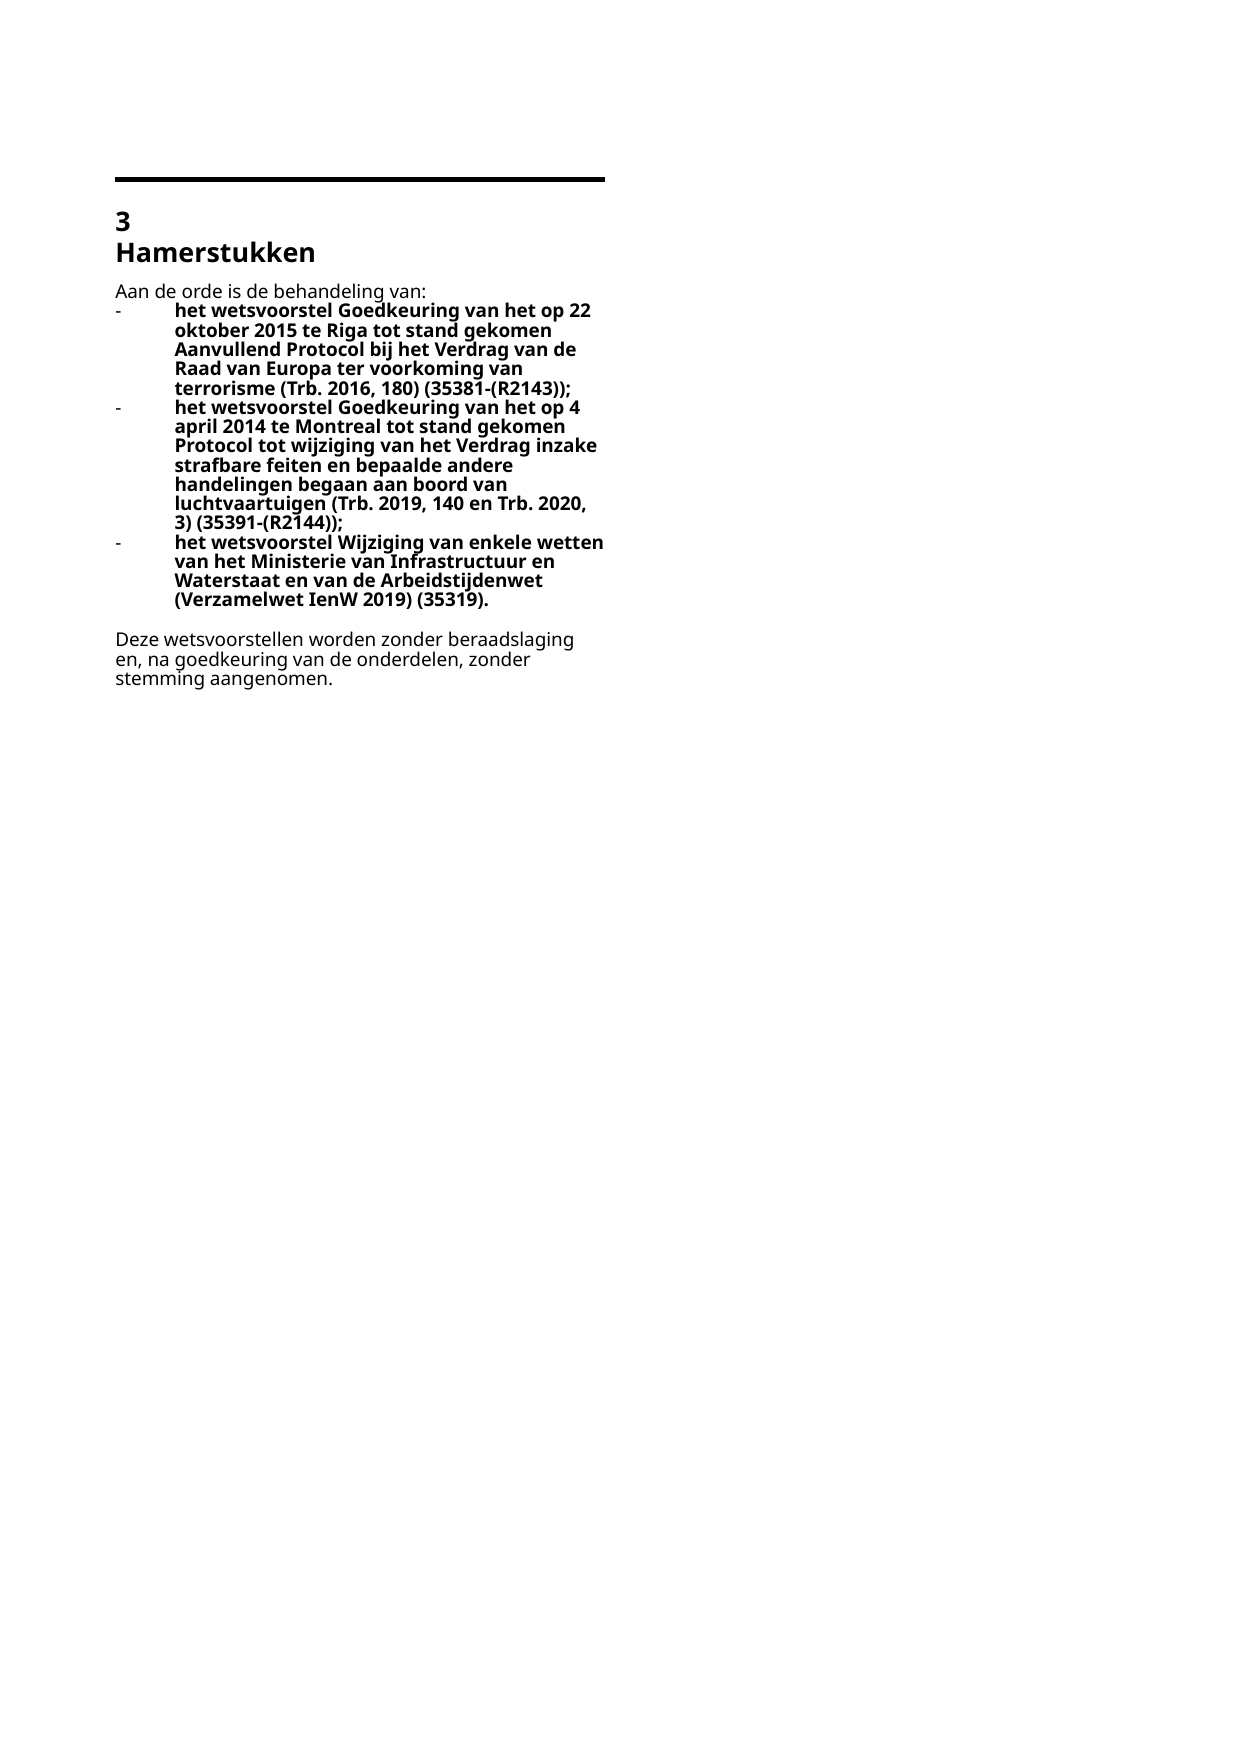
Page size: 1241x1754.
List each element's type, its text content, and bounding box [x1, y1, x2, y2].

list het wetsvoorstel Wijziging van enkele wetten van het Ministerie van Infrastructuur en Waterstaat en van de Arbeidstijdenwet (Verzamelwet IenW 2019) (35319). [115, 534, 605, 611]
list het wetsvoorstel Goedkeuring van het op 4 april 2014 te Montreal tot stand gekomen Protocol tot wijziging van het Verdrag inzake strafbare feiten en bepaalde andere handelingen begaan aan boord van luchtvaartuigen (Trb. 2019, 140 en Trb. 2020, 3) (35391-(R2144)); [115, 399, 605, 534]
text 3 [115, 203, 605, 239]
text Hamerstukken [115, 239, 605, 283]
text Deze wetsvoorstellen worden zonder beraadslaging en, na goedkeuring van de onderdelen, zonder stemming aangenomen. [115, 631, 605, 689]
list het wetsvoorstel Goedkeuring van het op 22 oktober 2015 te Riga tot stand gekomen Aanvullend Protocol bij het Verdrag van de Raad van Europa ter voorkoming van terrorisme (Trb. 2016, 180) (35381-(R2143)); [115, 302, 605, 399]
text Aan de orde is de behandeling van: [115, 283, 605, 302]
